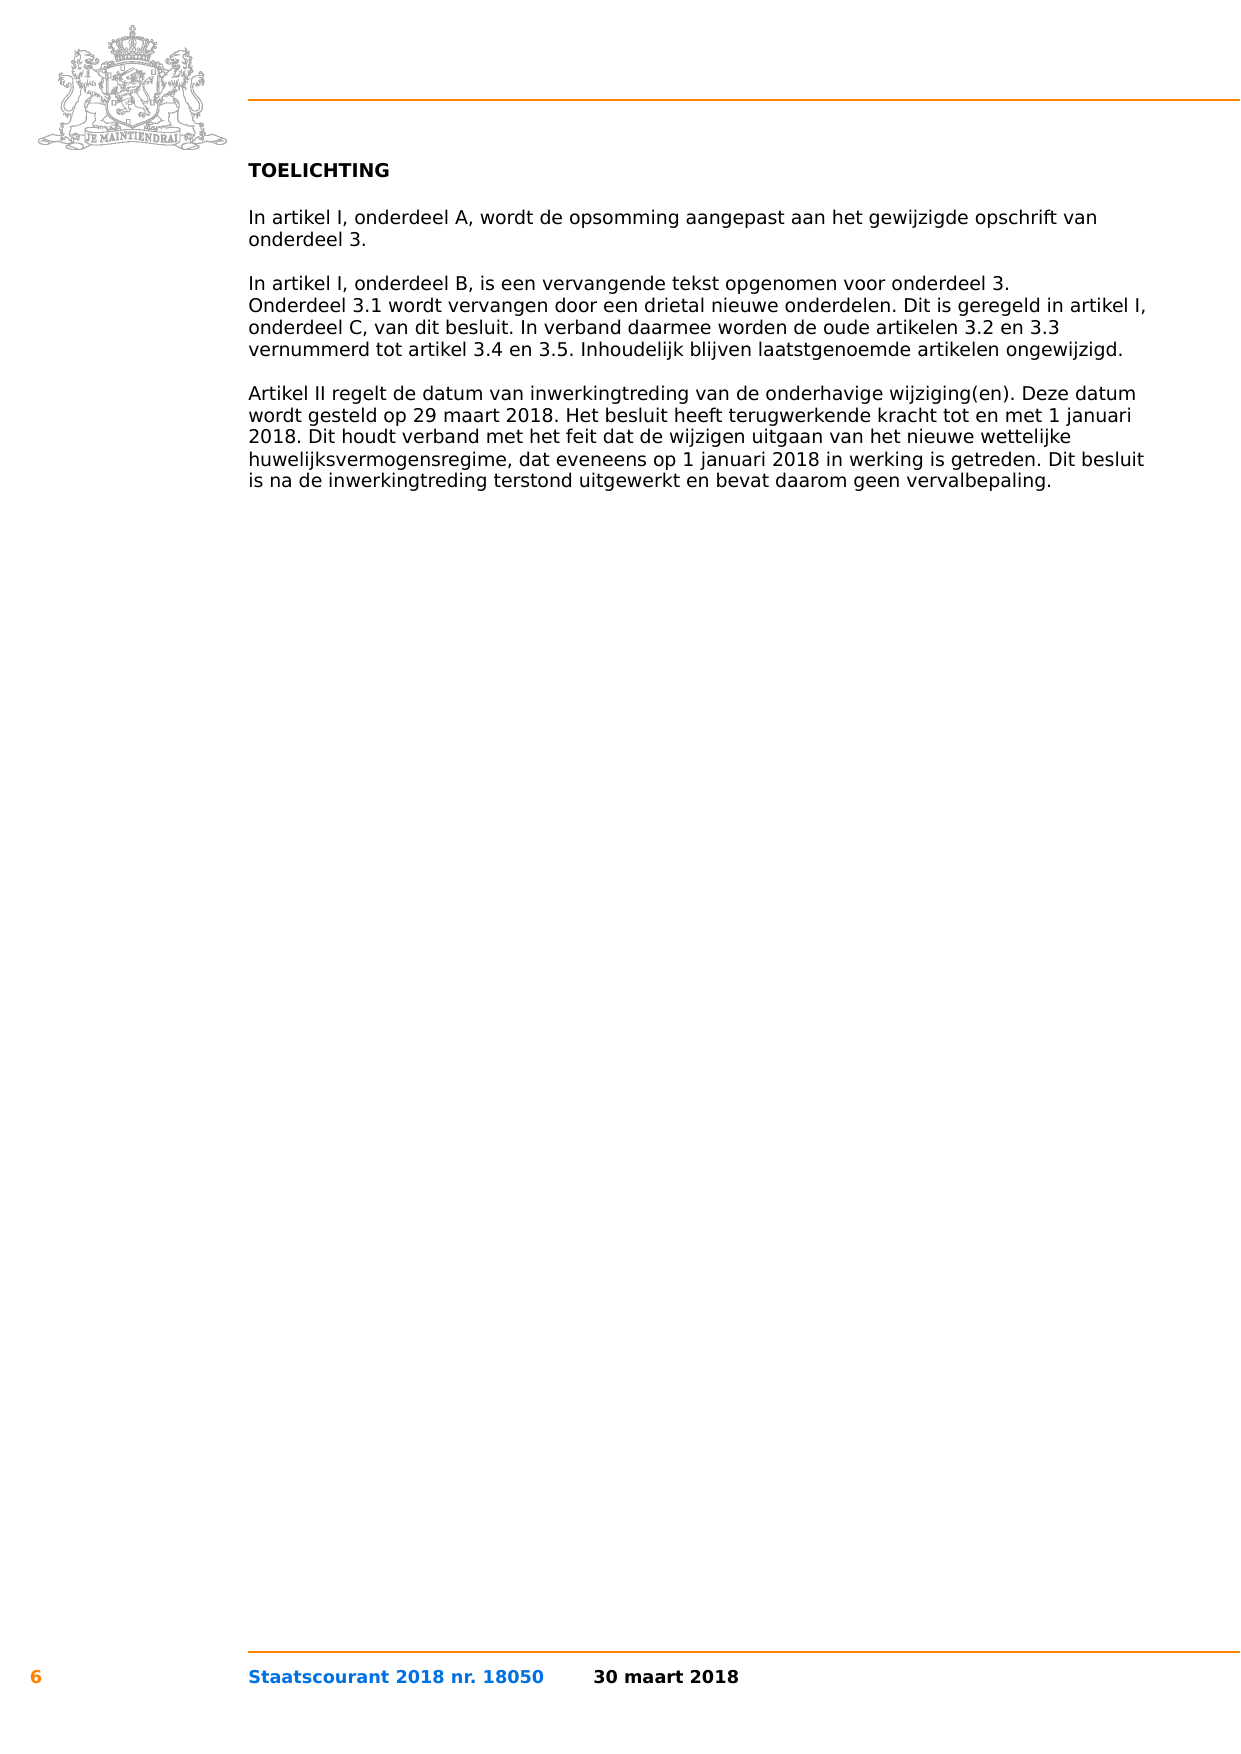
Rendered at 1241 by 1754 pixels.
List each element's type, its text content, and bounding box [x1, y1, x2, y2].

text In artikel I, onderdeel B, is een vervangende tekst opgenomen voor onderdeel 3. [248, 273, 1163, 295]
picture [38, 25, 227, 150]
text In artikel I, onderdeel A, wordt de opsomming aangepast aan het gewijzigde opschrift van onderdeel 3. [248, 207, 1163, 251]
subtitle TOELICHTING [248, 160, 1163, 182]
text Onderdeel 3.1 wordt vervangen door een drietal nieuwe onderdelen. Dit is geregeld in artikel I, onderdeel C, van dit besluit. In verband daarmee worden de oude artikelen 3.2 en 3.3 vernummerd tot artikel 3.4 en 3.5. Inhoudelijk blijven laatstgenoemde artikelen ongewijzigd. [248, 295, 1163, 361]
text Artikel II regelt de datum van inwerkingtreding van de onderhavige wijziging(en). Deze datum wordt gesteld op 29 maart 2018. Het besluit heeft terugwerkende kracht tot en met 1 januari 2018. Dit houdt verband met het feit dat de wijzigen uitgaan van het nieuwe wettelijke huwelijksvermogensregime, dat eveneens op 1 januari 2018 in werking is getreden. Dit besluit is na de inwerkingtreding terstond uitgewerkt en bevat daarom geen vervalbepaling. [248, 382, 1163, 492]
